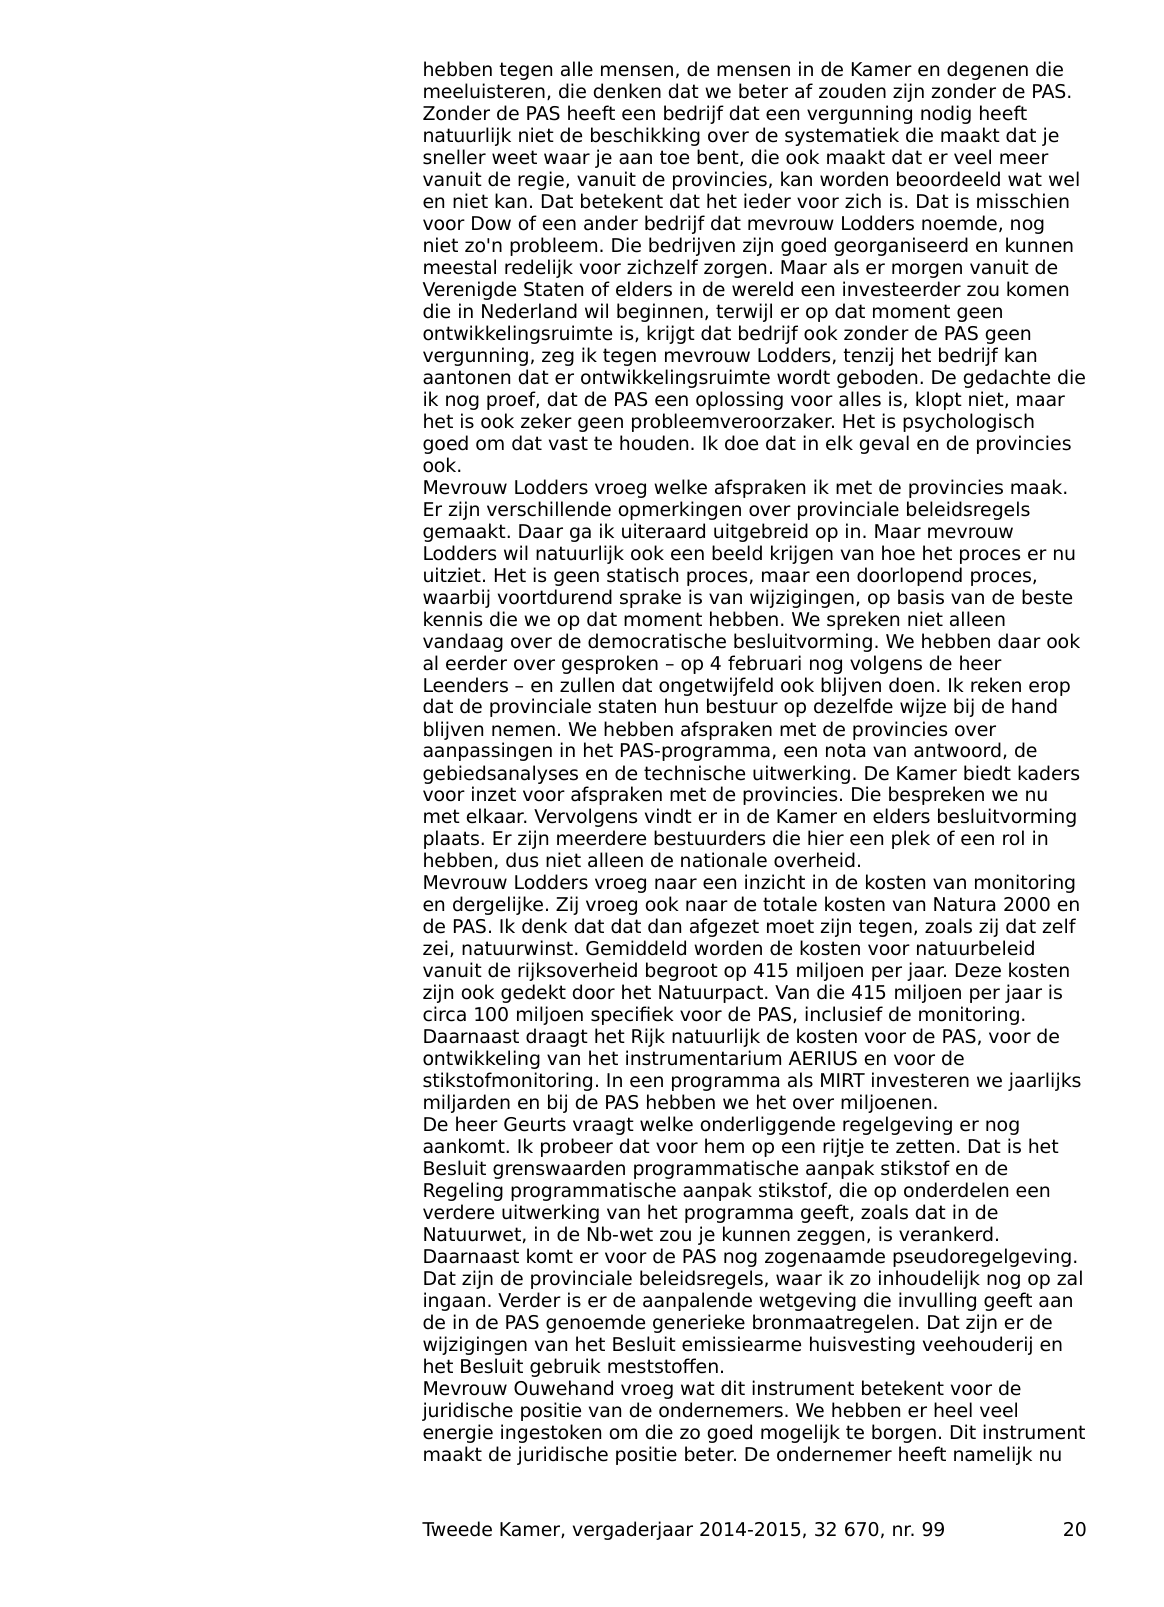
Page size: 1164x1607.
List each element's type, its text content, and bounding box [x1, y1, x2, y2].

text Mevrouw Ouwehand vroeg wat dit instrument betekent voor de juridische positie van de ondernemers. We hebben er heel veel energie ingestoken om die zo goed mogelijk te borgen. Dit instrument maakt de juridische positie beter. De ondernemer heeft namelijk nu [422, 1378, 1087, 1466]
text Mevrouw Lodders vroeg welke afspraken ik met de provincies maak. Er zijn verschillende opmerkingen over provinciale beleidsregels gemaakt. Daar ga ik uiteraard uitgebreid op in. Maar mevrouw Lodders wil natuurlijk ook een beeld krijgen van hoe het proces er nu uitziet. Het is geen statisch proces, maar een doorlopend proces, waarbij voortdurend sprake is van wijzigingen, op basis van de beste kennis die we op dat moment hebben. We spreken niet alleen vandaag over de democratische besluitvorming. We hebben daar ook al eerder over gesproken – op 4 februari nog volgens de heer Leenders – en zullen dat ongetwijfeld ook blijven doen. Ik reken erop dat de provinciale staten hun bestuur op dezelfde wijze bij de hand blijven nemen. We hebben afspraken met de provincies over aanpassingen in het PAS-programma, een nota van antwoord, de gebiedsanalyses en de technische uitwerking. De Kamer biedt kaders voor inzet voor afspraken met de provincies. Die bespreken we nu met elkaar. Vervolgens vindt er in de Kamer en elders besluitvorming plaats. Er zijn meerdere bestuurders die hier een plek of een rol in hebben, dus niet alleen de nationale overheid. [422, 477, 1087, 872]
text hebben tegen alle mensen, de mensen in de Kamer en degenen die meeluisteren, die denken dat we beter af zouden zijn zonder de PAS. Zonder de PAS heeft een bedrijf dat een vergunning nodig heeft natuurlijk niet de beschikking over de systematiek die maakt dat je sneller weet waar je aan toe bent, die ook maakt dat er veel meer vanuit de regie, vanuit de provincies, kan worden beoordeeld wat wel en niet kan. Dat betekent dat het ieder voor zich is. Dat is misschien voor Dow of een ander bedrijf dat mevrouw Lodders noemde, nog niet zo'n probleem. Die bedrijven zijn goed georganiseerd en kunnen meestal redelijk voor zichzelf zorgen. Maar als er morgen vanuit de Verenigde Staten of elders in de wereld een investeerder zou komen die in Nederland wil beginnen, terwijl er op dat moment geen ontwikkelingsruimte is, krijgt dat bedrijf ook zonder de PAS geen vergunning, zeg ik tegen mevrouw Lodders, tenzij het bedrijf kan aantonen dat er ontwikkelingsruimte wordt geboden. De gedachte die ik nog proef, dat de PAS een oplossing voor alles is, klopt niet, maar het is ook zeker geen probleemveroorzaker. Het is psychologisch goed om dat vast te houden. Ik doe dat in elk geval en de provincies ook. [422, 59, 1087, 477]
text Mevrouw Lodders vroeg naar een inzicht in de kosten van monitoring en dergelijke. Zij vroeg ook naar de totale kosten van Natura 2000 en de PAS. Ik denk dat dat dan afgezet moet zijn tegen, zoals zij dat zelf zei, natuurwinst. Gemiddeld worden de kosten voor natuurbeleid vanuit de rijksoverheid begroot op 415 miljoen per jaar. Deze kosten zijn ook gedekt door het Natuurpact. Van die 415 miljoen per jaar is circa 100 miljoen specifiek voor de PAS, inclusief de monitoring. Daarnaast draagt het Rijk natuurlijk de kosten voor de PAS, voor de ontwikkeling van het instrumentarium AERIUS en voor de stikstofmonitoring. In een programma als MIRT investeren we jaarlijks miljarden en bij de PAS hebben we het over miljoenen. [422, 872, 1087, 1114]
text De heer Geurts vraagt welke onderliggende regelgeving er nog aankomt. Ik probeer dat voor hem op een rijtje te zetten. Dat is het Besluit grenswaarden programmatische aanpak stikstof en de Regeling programmatische aanpak stikstof, die op onderdelen een verdere uitwerking van het programma geeft, zoals dat in de Natuurwet, in de Nb-wet zou je kunnen zeggen, is verankerd. Daarnaast komt er voor de PAS nog zogenaamde pseudoregelgeving. Dat zijn de provinciale beleidsregels, waar ik zo inhoudelijk nog op zal ingaan. Verder is er de aanpalende wetgeving die invulling geeft aan de in de PAS genoemde generieke bronmaatregelen. Dat zijn er de wijzigingen van het Besluit emissiearme huisvesting veehouderij en het Besluit gebruik meststoffen. [422, 1114, 1087, 1378]
